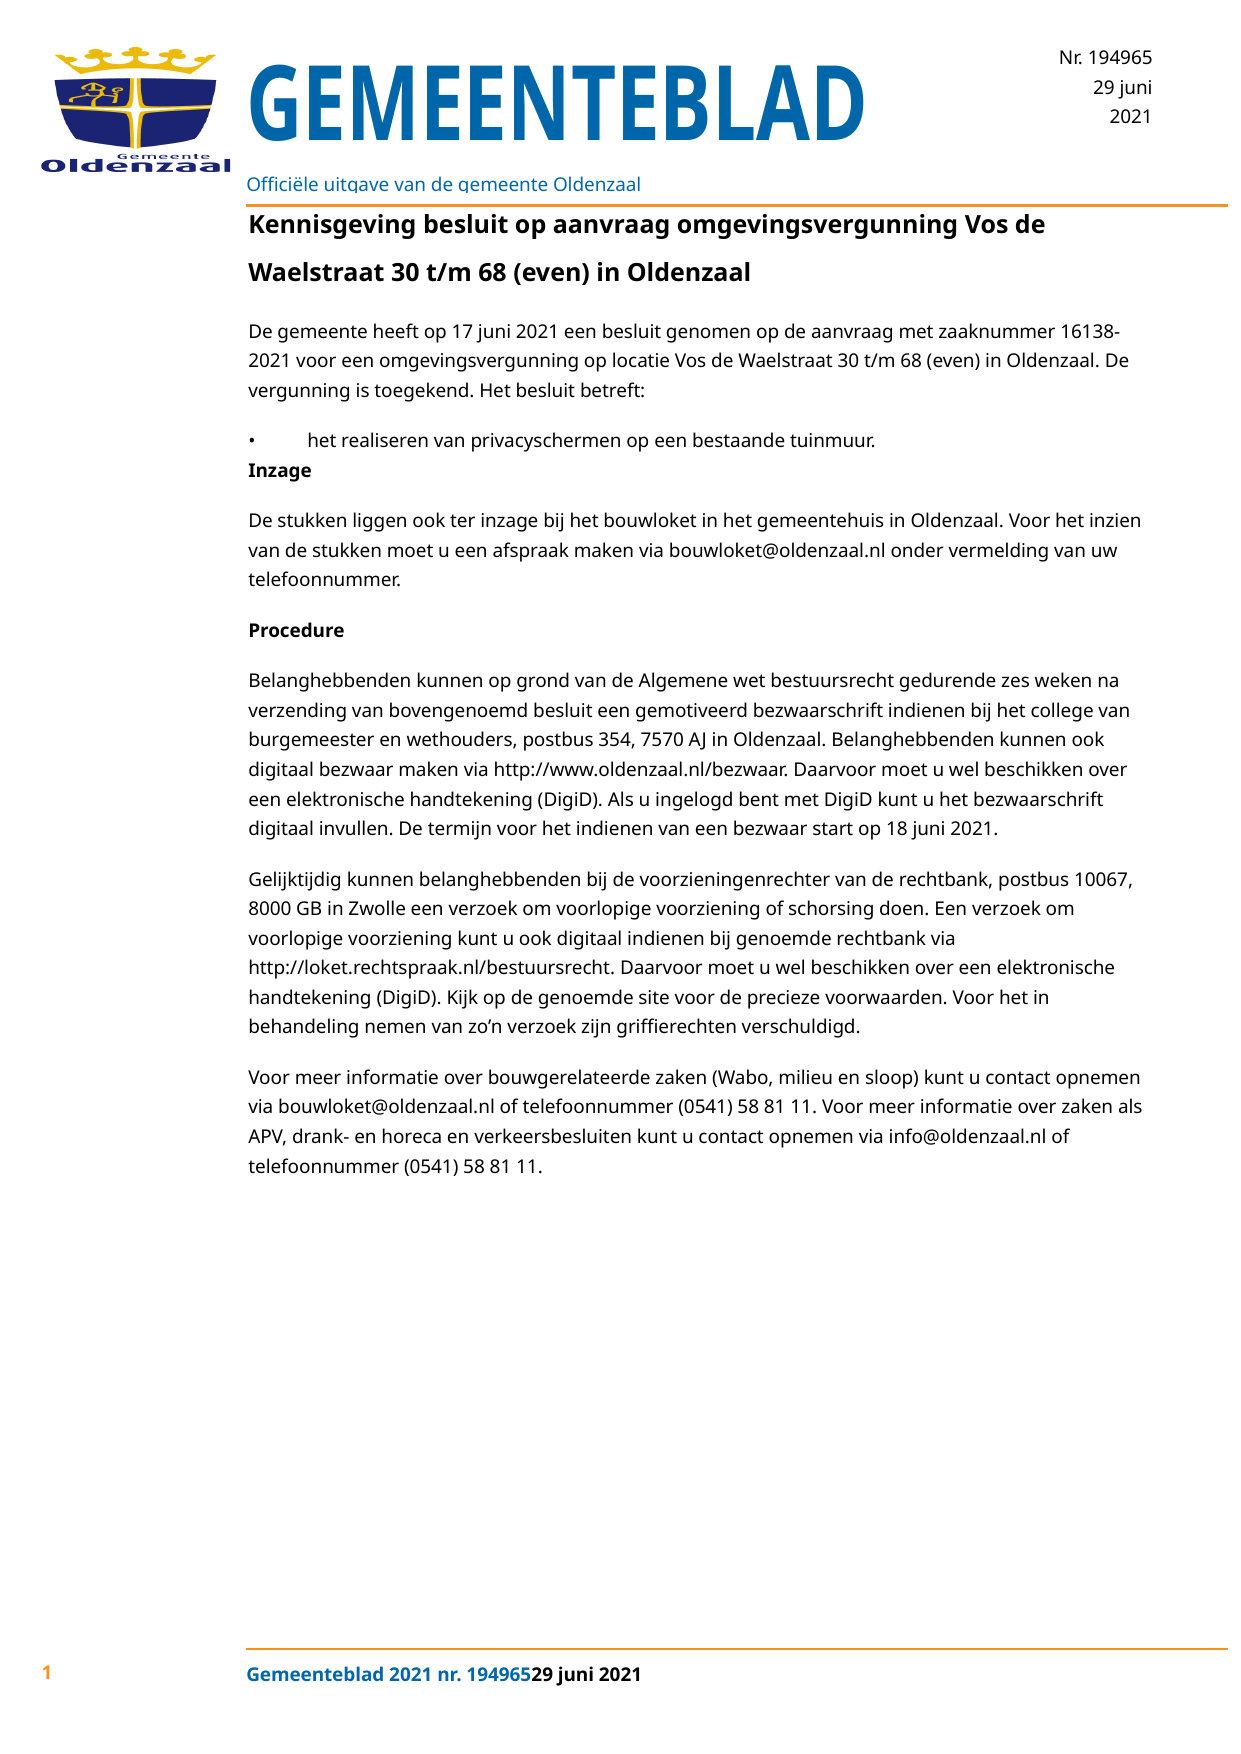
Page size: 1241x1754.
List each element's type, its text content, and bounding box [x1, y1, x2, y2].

text Gelijktijdig kunnen belanghebbenden bij de voorzieningenrechter van de rechtbank, postbus 10067, 8000 GB in Zwolle een verzoek om voorlopige voorziening of schorsing doen. Een verzoek om voorlopige voorziening kunt u ook digitaal indienen bij genoemde rechtbank via http://loket.rechtspraak.nl/bestuursrecht. Daarvoor moet u wel beschikken over een elektronische handtekening (DigiD). Kijk op de genoemde site voor de precieze voorwaarden. Voor het in behandeling nemen van zo’n verzoek zijn griffierechten verschuldigd. [248, 866, 1152, 1039]
text De gemeente heeft op 17 juni 2021 een besluit genomen op de aanvraag met zaaknummer 16138-2021 voor een omgevingsvergunning op locatie Vos de Waelstraat 30 t/m 68 (even) in Oldenzaal. De vergunning is toegekend. Het besluit betreft: [248, 318, 1152, 403]
text Voor meer informatie over bouwgerelateerde zaken (Wabo, milieu en sloop) kunt u contact opnemen via bouwloket@oldenzaal.nl of telefoonnummer (0541) 58 81 11. Voor meer informatie over zaken als APV, drank- en horeca en verkeersbesluiten kunt u contact opnemen via info@oldenzaal.nl of telefoonnummer (0541) 58 81 11. [248, 1064, 1152, 1179]
text Kennisgeving besluit op aanvraag omgevingsvergunning Vos de Waelstraat 30 t/m 68 (even) in Oldenzaal [248, 207, 1152, 288]
text Inzage [248, 457, 1152, 483]
picture [41, 47, 231, 172]
text De stukken liggen ook ter inzage bij het bouwloket in het gemeentehuis in Oldenzaal. Voor het inzien van de stukken moet u een afspraak maken via bouwloket@oldenzaal.nl onder vermelding van uw telefoonnummer. [248, 507, 1152, 592]
text Procedure [248, 617, 1152, 643]
list het realiseren van privacyschermen op een bestaande tuinmuur. [248, 427, 1152, 453]
text Belanghebbenden kunnen op grond van de Algemene wet bestuursrecht gedurende zes weken na verzending van bovengenoemd besluit een gemotiveerd bezwaarschrift indienen bij het college van burgemeester en wethouders, postbus 354, 7570 AJ in Oldenzaal. Belanghebbenden kunnen ook digitaal bezwaar maken via http://www.oldenzaal.nl/bezwaar. Daarvoor moet u wel beschikken over een elektronische handtekening (DigiD). Als u ingelogd bent met DigiD kunt u het bezwaarschrift digitaal invullen. De termijn voor het indienen van een bezwaar start op 18 juni 2021. [248, 667, 1152, 841]
